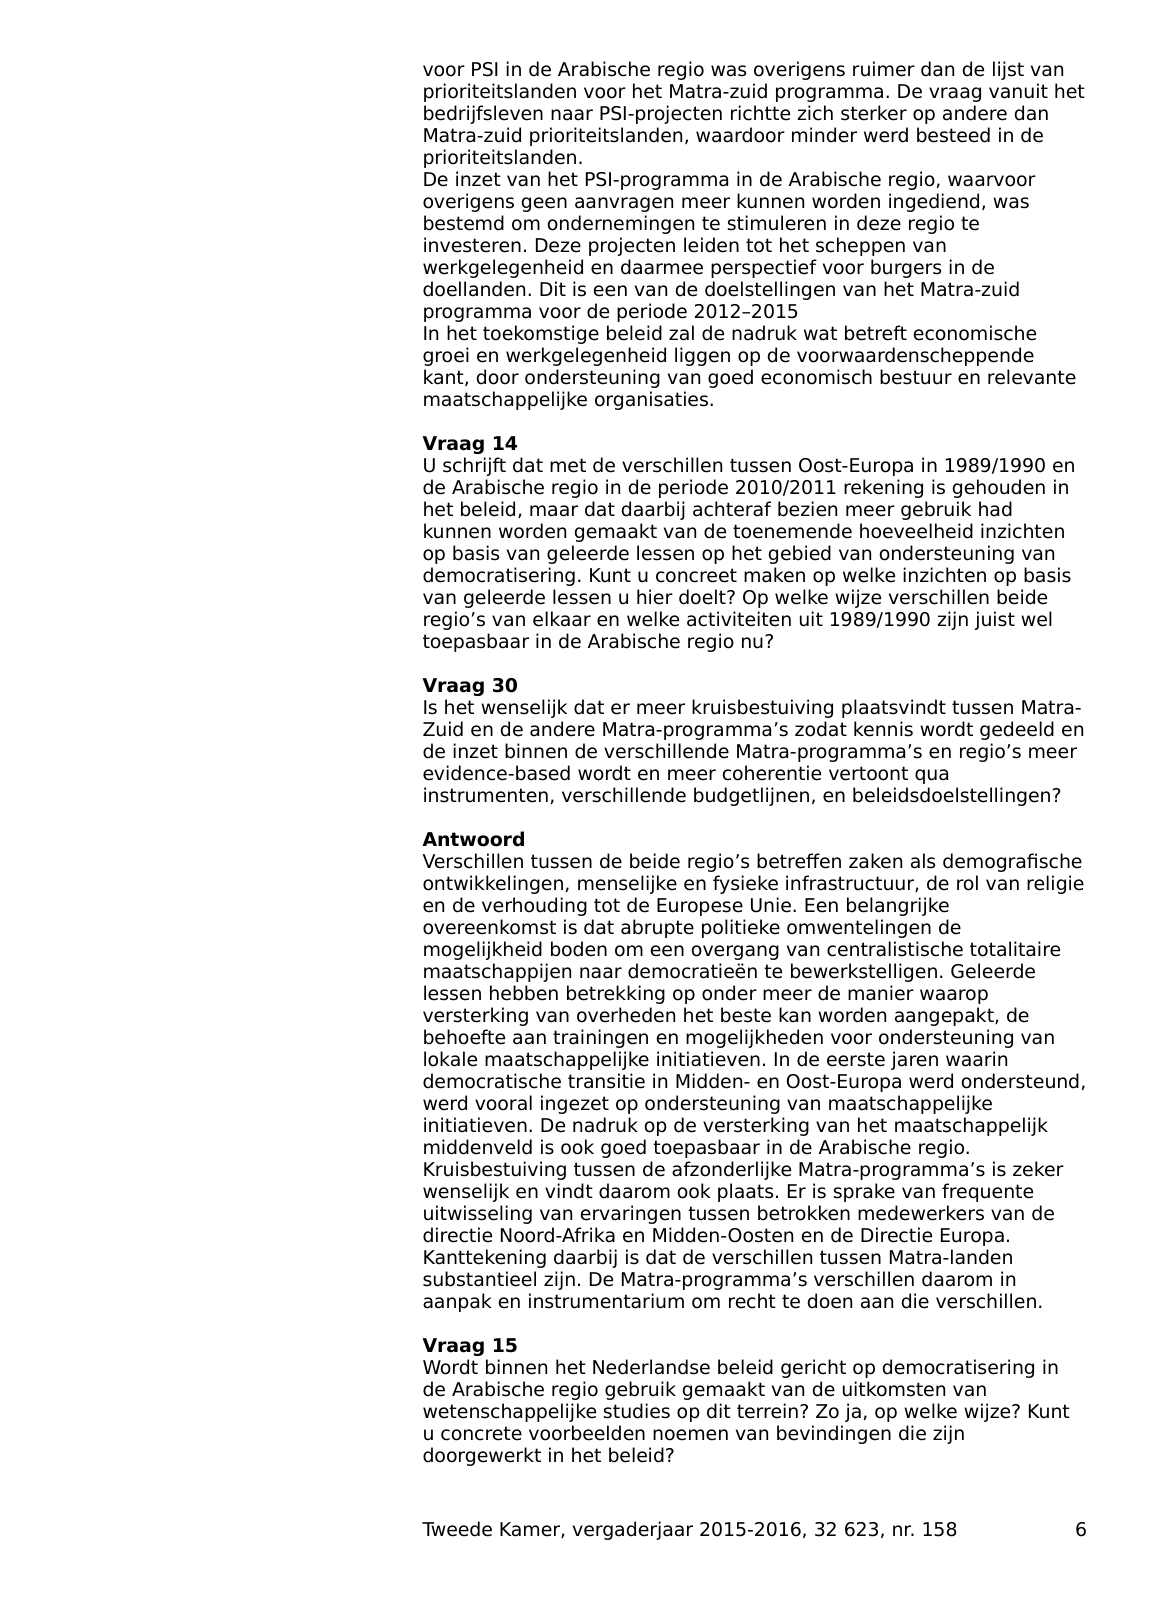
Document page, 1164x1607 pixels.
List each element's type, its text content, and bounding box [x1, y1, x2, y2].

text Verschillen tussen de beide regio’s betreffen zaken als demografische ontwikkelingen, menselijke en fysieke infrastructuur, de rol van religie en de verhouding tot de Europese Unie. Een belangrijke overeenkomst is dat abrupte politieke omwentelingen de mogelijkheid boden om een overgang van centralistische totalitaire maatschappijen naar democratieën te bewerkstelligen. Geleerde lessen hebben betrekking op onder meer de manier waarop versterking van overheden het beste kan worden aangepakt, de behoefte aan trainingen en mogelijkheden voor ondersteuning van lokale maatschappelijke initiatieven. In de eerste jaren waarin democratische transitie in Midden- en Oost-Europa werd ondersteund, werd vooral ingezet op ondersteuning van maatschappelijke initiatieven. De nadruk op de versterking van het maatschappelijk middenveld is ook goed toepasbaar in de Arabische regio. [422, 851, 1087, 1159]
text De inzet van het PSI-programma in de Arabische regio, waarvoor overigens geen aanvragen meer kunnen worden ingediend, was bestemd om ondernemingen te stimuleren in deze regio te investeren. Deze projecten leiden tot het scheppen van werkgelegenheid en daarmee perspectief voor burgers in de doellanden. Dit is een van de doelstellingen van het Matra-zuid programma voor de periode 2012–2015 [422, 169, 1087, 323]
text Kruisbestuiving tussen de afzonderlijke Matra-programma’s is zeker wenselijk en vindt daarom ook plaats. Er is sprake van frequente uitwisseling van ervaringen tussen betrokken medewerkers van de directie Noord-Afrika en Midden-Oosten en de Directie Europa. Kanttekening daarbij is dat de verschillen tussen Matra-landen substantieel zijn. De Matra-programma’s verschillen daarom in aanpak en instrumentarium om recht te doen aan die verschillen. [422, 1159, 1087, 1312]
text Vraag 30 [422, 675, 1087, 697]
text In het toekomstige beleid zal de nadruk wat betreft economische groei en werkgelegenheid liggen op de voorwaardenscheppende kant, door ondersteuning van goed economisch bestuur en relevante maatschappelijke organisaties. [422, 323, 1087, 411]
text Is het wenselijk dat er meer kruisbestuiving plaatsvindt tussen Matra-Zuid en de andere Matra-programma’s zodat kennis wordt gedeeld en de inzet binnen de verschillende Matra-programma’s en regio’s meer evidence-based wordt en meer coherentie vertoont qua instrumenten, verschillende budgetlijnen, en beleidsdoelstellingen? [422, 697, 1087, 807]
text Antwoord [422, 829, 1087, 851]
text Vraag 14 [422, 433, 1087, 455]
text voor PSI in de Arabische regio was overigens ruimer dan de lijst van prioriteitslanden voor het Matra-zuid programma. De vraag vanuit het bedrijfsleven naar PSI-projecten richtte zich sterker op andere dan Matra-zuid prioriteitslanden, waardoor minder werd besteed in de prioriteitslanden. [422, 59, 1087, 169]
text Wordt binnen het Nederlandse beleid gericht op democratisering in de Arabische regio gebruik gemaakt van de uitkomsten van wetenschappelijke studies op dit terrein? Zo ja, op welke wijze? Kunt u concrete voorbeelden noemen van bevindingen die zijn doorgewerkt in het beleid? [422, 1357, 1087, 1467]
text U schrijft dat met de verschillen tussen Oost-Europa in 1989/1990 en de Arabische regio in de periode 2010/2011 rekening is gehouden in het beleid, maar dat daarbij achteraf bezien meer gebruik had kunnen worden gemaakt van de toenemende hoeveelheid inzichten op basis van geleerde lessen op het gebied van ondersteuning van democratisering. Kunt u concreet maken op welke inzichten op basis van geleerde lessen u hier doelt? Op welke wijze verschillen beide regio’s van elkaar en welke activiteiten uit 1989/1990 zijn juist wel toepasbaar in de Arabische regio nu? [422, 455, 1087, 653]
text Vraag 15 [422, 1335, 1087, 1357]
